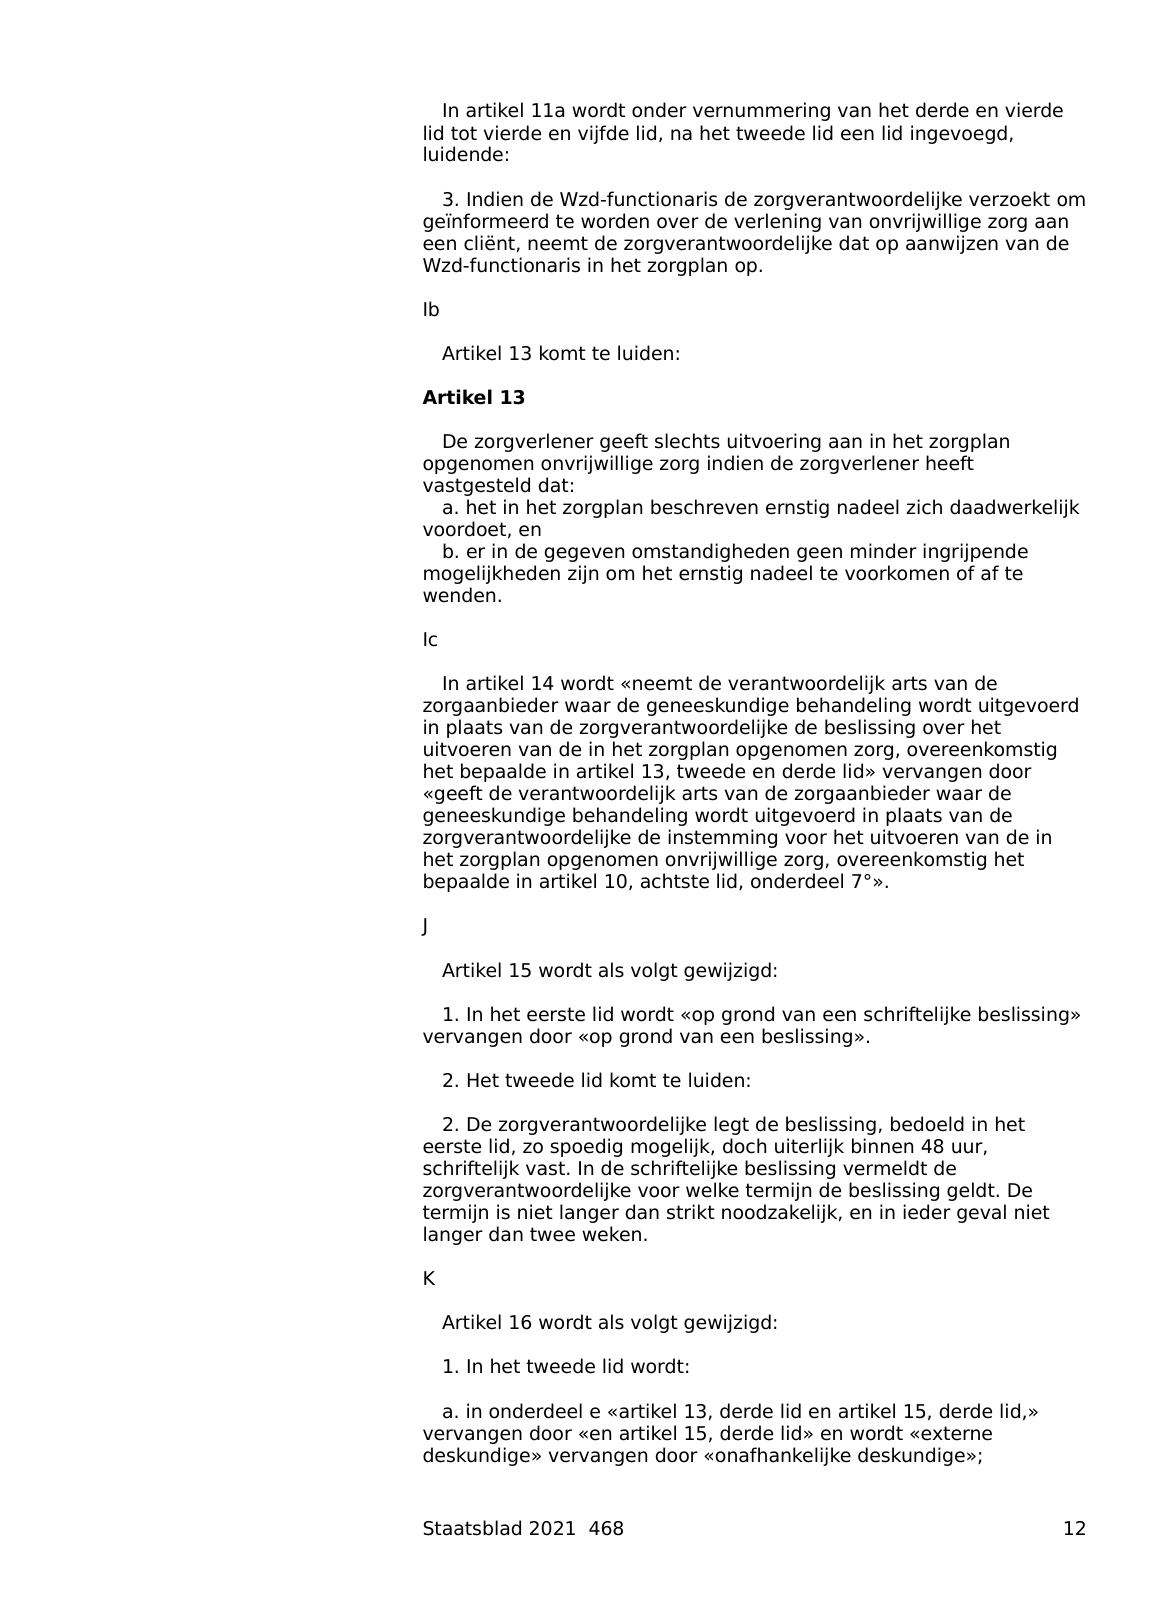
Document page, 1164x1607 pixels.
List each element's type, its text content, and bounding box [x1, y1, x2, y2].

text In artikel 11a wordt onder vernummering van het derde en vierde lid tot vierde en vijfde lid, na het tweede lid een lid ingevoegd, luidende: [422, 100, 1087, 166]
text a. het in het zorgplan beschreven ernstig nadeel zich daadwerkelijk voordoet, en [422, 497, 1087, 541]
text 1. In het tweede lid wordt: [422, 1356, 1087, 1378]
text Ib [422, 299, 1087, 321]
text Ic [422, 629, 1087, 651]
text 1. In het eerste lid wordt «op grond van een schriftelijke beslissing» vervangen door «op grond van een beslissing». [422, 1004, 1087, 1048]
text 2. De zorgverantwoordelijke legt de beslissing, bedoeld in het eerste lid, zo spoedig mogelijk, doch uiterlijk binnen 48 uur, schriftelijk vast. In de schriftelijke beslissing vermeldt de zorgverantwoordelijke voor welke termijn de beslissing geldt. De termijn is niet langer dan strikt noodzakelijk, en in ieder geval niet langer dan twee weken. [422, 1114, 1087, 1246]
text J [422, 915, 1087, 937]
text De zorgverlener geeft slechts uitvoering aan in het zorgplan opgenomen onvrijwillige zorg indien de zorgverlener heeft vastgesteld dat: [422, 431, 1087, 497]
text In artikel 14 wordt «neemt de verantwoordelijk arts van de zorgaanbieder waar de geneeskundige behandeling wordt uitgevoerd in plaats van de zorgverantwoordelijke de beslissing over het uitvoeren van de in het zorgplan opgenomen zorg, overeenkomstig het bepaalde in artikel 13, tweede en derde lid» vervangen door «geeft de verantwoordelijk arts van de zorgaanbieder waar de geneeskundige behandeling wordt uitgevoerd in plaats van de zorgverantwoordelijke de instemming voor het uitvoeren van de in het zorgplan opgenomen onvrijwillige zorg, overeenkomstig het bepaalde in artikel 10, achtste lid, onderdeel 7°». [422, 673, 1087, 893]
text K [422, 1268, 1087, 1290]
text b. er in de gegeven omstandigheden geen minder ingrijpende mogelijkheden zijn om het ernstig nadeel te voorkomen of af te wenden. [422, 541, 1087, 607]
text Artikel 13 komt te luiden: [422, 343, 1087, 365]
text Artikel 15 wordt als volgt gewijzigd: [422, 959, 1087, 981]
text Artikel 16 wordt als volgt gewijzigd: [422, 1312, 1087, 1334]
text 3. Indien de Wzd-functionaris de zorgverantwoordelijke verzoekt om geïnformeerd te worden over de verlening van onvrijwillige zorg aan een cliënt, neemt de zorgverantwoordelijke dat op aanwijzen van de Wzd-functionaris in het zorgplan op. [422, 188, 1087, 276]
subtitle Artikel 13 [422, 387, 1087, 409]
text 2. Het tweede lid komt te luiden: [422, 1070, 1087, 1092]
text a. in onderdeel e «artikel 13, derde lid en artikel 15, derde lid,» vervangen door «en artikel 15, derde lid» en wordt «externe deskundige» vervangen door «onafhankelijke deskundige»; [422, 1401, 1087, 1466]
